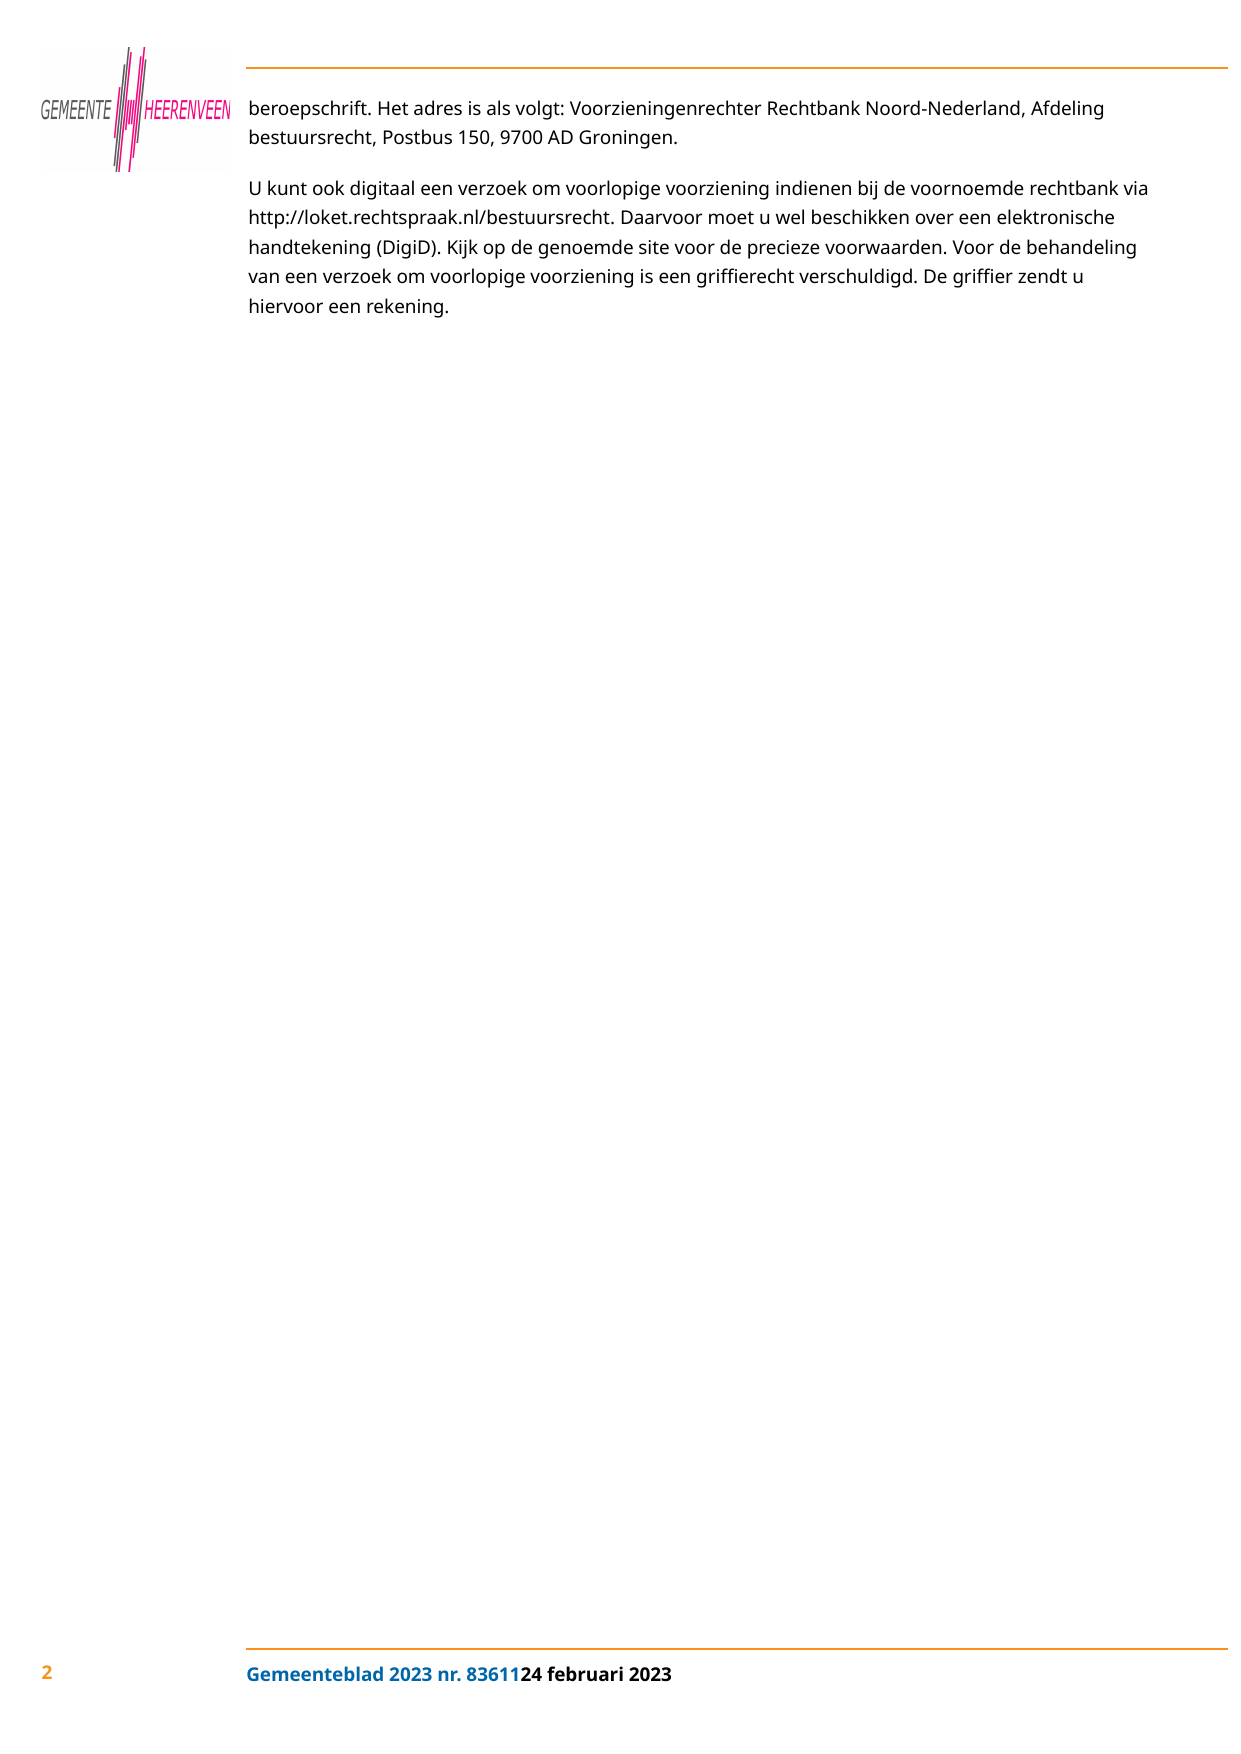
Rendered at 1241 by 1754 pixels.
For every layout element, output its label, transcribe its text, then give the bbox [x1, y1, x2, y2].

picture [41, 47, 231, 172]
text beroepschrift. Het adres is als volgt: Voorzieningenrechter Rechtbank Noord-Nederland, Afdeling bestuursrecht, Postbus 150, 9700 AD Groningen. [248, 95, 1152, 150]
text U kunt ook digitaal een verzoek om voorlopige voorziening indienen bij de voornoemde rechtbank via http://loket.rechtspraak.nl/bestuursrecht. Daarvoor moet u wel beschikken over een elektronische handtekening (DigiD). Kijk op de genoemde site voor de precieze voorwaarden. Voor de behandeling van een verzoek om voorlopige voorziening is een griffierecht verschuldigd. De griffier zendt u hiervoor een rekening. [248, 175, 1152, 319]
